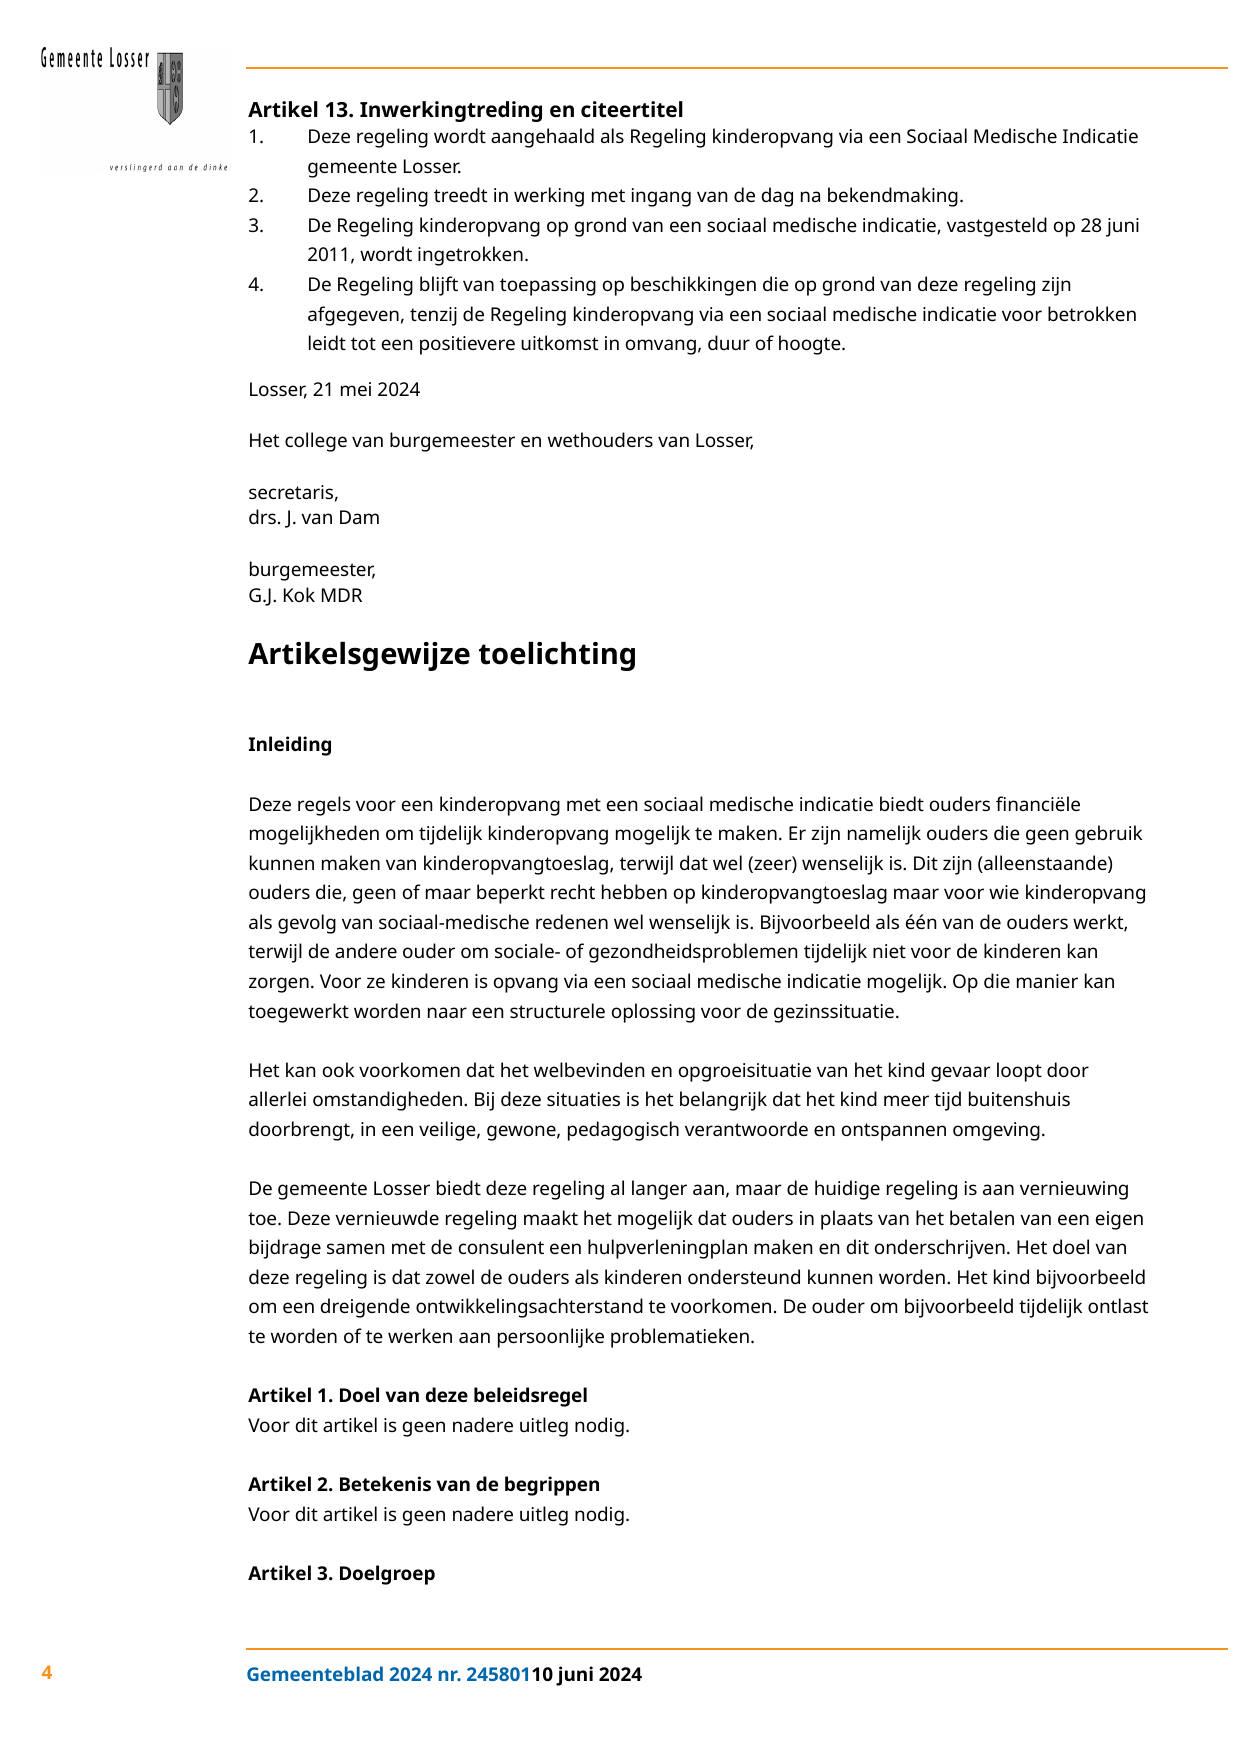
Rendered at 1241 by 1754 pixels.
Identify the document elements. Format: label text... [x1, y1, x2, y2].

list Deze regeling treedt in werking met ingang van de dag na bekendmaking. [248, 182, 1152, 208]
text Artikel 3. Doelgroep [248, 1560, 1152, 1586]
text Voor dit artikel is geen nadere uitleg nodig. [248, 1412, 1152, 1438]
text Het college van burgemeester en wethouders van Losser, [248, 427, 1152, 453]
list De Regeling kinderopvang op grond van een sociaal medische indicatie, vastgesteld op 28 juni 2011, wordt ingetrokken. [248, 212, 1152, 267]
text Artikelsgewijze toelichting [248, 633, 1152, 673]
list Deze regeling wordt aangehaald als Regeling kinderopvang via een Sociaal Medische Indicatie gemeente Losser. [248, 123, 1152, 178]
text Artikel 13. Inwerkingtreding en citeertitel [248, 95, 1152, 123]
text Voor dit artikel is geen nadere uitleg nodig. [248, 1501, 1152, 1527]
text Inleiding [248, 732, 1152, 757]
text drs. J. van Dam [248, 504, 1152, 530]
picture [41, 47, 231, 172]
text Losser, 21 mei 2024 [248, 376, 1152, 402]
text Artikel 1. Doel van deze beleidsregel [248, 1382, 1152, 1408]
text Het kan ook voorkomen dat het welbevinden en opgroeisituatie van het kind gevaar loopt door allerlei omstandigheden. Bij deze situaties is het belangrijk dat het kind meer tijd buitenshuis doorbrengt, in een veilige, gewone, pedagogisch verantwoorde en ontspannen omgeving. [248, 1057, 1152, 1142]
text G.J. Kok MDR [248, 582, 1152, 607]
text De gemeente Losser biedt deze regeling al langer aan, maar de huidige regeling is aan vernieuwing toe. Deze vernieuwde regeling maakt het mogelijk dat ouders in plaats van het betalen van een eigen bijdrage samen met de consulent een hulpverleningplan maken en dit onderschrijven. Het doel van deze regeling is dat zowel de ouders als kinderen ondersteund kunnen worden. Het kind bijvoorbeeld om een dreigende ontwikkelingsachterstand te voorkomen. De ouder om bijvoorbeeld tijdelijk ontlast te worden of te werken aan persoonlijke problematieken. [248, 1175, 1152, 1349]
list De Regeling blijft van toepassing op beschikkingen die op grond van deze regeling zijn afgegeven, tenzij de Regeling kinderopvang via een sociaal medische indicatie voor betrokken leidt tot een positievere uitkomst in omvang, duur of hoogte. [248, 271, 1152, 356]
text burgemeester, [248, 556, 1152, 582]
text Deze regels voor een kinderopvang met een sociaal medische indicatie biedt ouders financiële mogelijkheden om tijdelijk kinderopvang mogelijk te maken. Er zijn namelijk ouders die geen gebruik kunnen maken van kinderopvangtoeslag, terwijl dat wel (zeer) wenselijk is. Dit zijn (alleenstaande) ouders die, geen of maar beperkt recht hebben op kinderopvangtoeslag maar voor wie kinderopvang als gevolg van sociaal-medische redenen wel wenselijk is. Bijvoorbeeld als één van de ouders werkt, terwijl de andere ouder om sociale- of gezondheidsproblemen tijdelijk niet voor de kinderen kan zorgen. Voor ze kinderen is opvang via een sociaal medische indicatie mogelijk. Op die manier kan toegewerkt worden naar een structurele oplossing voor de gezinssituatie. [248, 791, 1152, 1024]
text Artikel 2. Betekenis van de begrippen [248, 1471, 1152, 1497]
text secretaris, [248, 479, 1152, 504]
